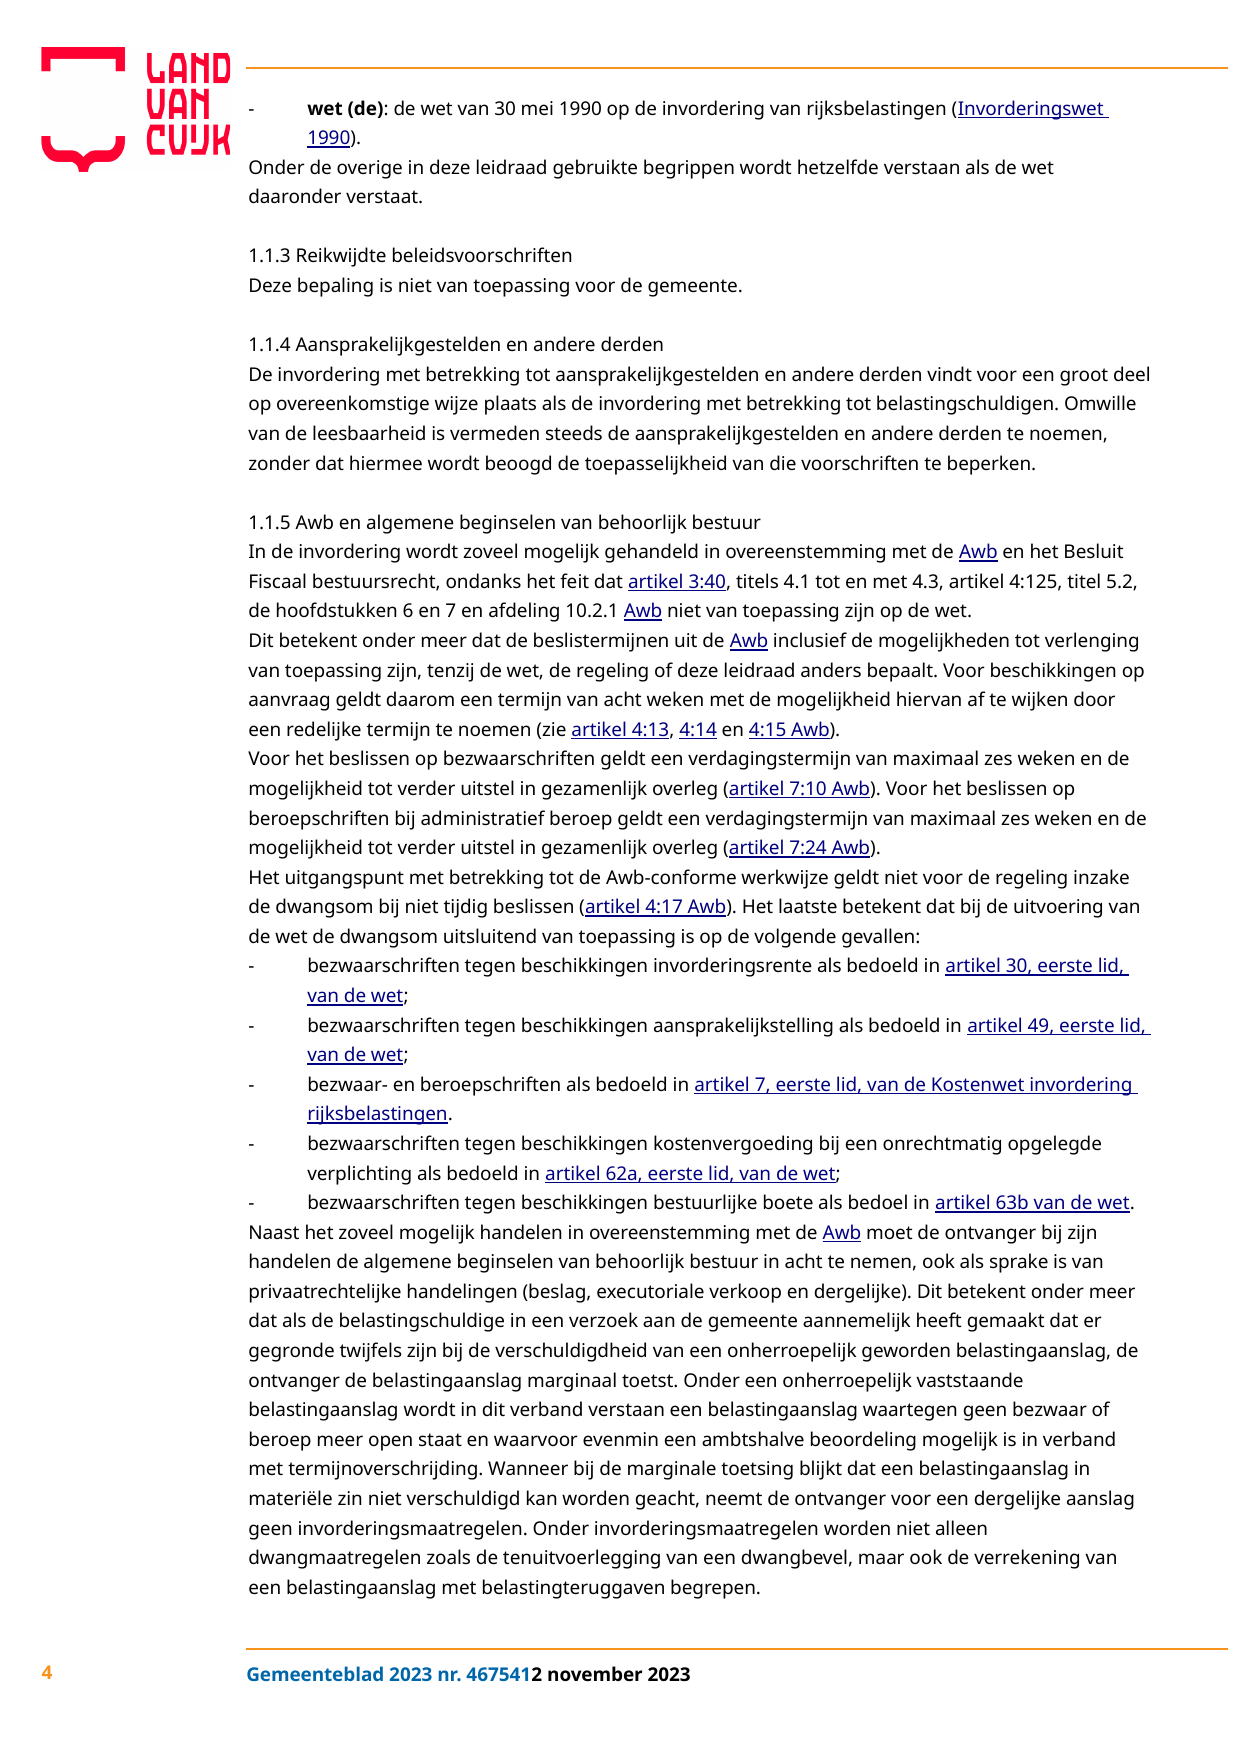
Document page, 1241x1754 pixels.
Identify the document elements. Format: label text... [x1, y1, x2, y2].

text Dit betekent onder meer dat de beslistermijnen uit de Awb inclusief de mogelijkheden tot verlenging van toepassing zijn, tenzij de wet, de regeling of deze leidraad anders bepaalt. Voor beschikkingen op aanvraag geldt daarom een termijn van acht weken met de mogelijkheid hiervan af te wijken door een redelijke termijn te noemen (zie artikel 4:13, 4:14 en 4:15 Awb). [248, 627, 1152, 742]
list wet (de): de wet van 30 mei 1990 op de invordering van rijksbelastingen (Invorderingswet 1990). [248, 95, 1152, 150]
text In de invordering wordt zoveel mogelijk gehandeld in overeenstemming met de Awb en het Besluit Fiscaal bestuursrecht, ondanks het feit dat artikel 3:40, titels 4.1 tot en met 4.3, artikel 4:125, titel 5.2, de hoofdstukken 6 en 7 en afdeling 10.2.1 Awb niet van toepassing zijn op de wet. [248, 538, 1152, 623]
text Deze bepaling is niet van toepassing voor de gemeente. [248, 272, 1152, 298]
text Naast het zoveel mogelijk handelen in overeenstemming met de Awb moet de ontvanger bij zijn handelen de algemene beginselen van behoorlijk bestuur in acht te nemen, ook als sprake is van privaatrechtelijke handelingen (beslag, executoriale verkoop en dergelijke). Dit betekent onder meer dat als de belastingschuldige in een verzoek aan de gemeente aannemelijk heeft gemaakt dat er gegronde twijfels zijn bij de verschuldigdheid van een onherroepelijk geworden belastingaanslag, de ontvanger de belastingaanslag marginaal toetst. Onder een onherroepelijk vaststaande belastingaanslag wordt in dit verband verstaan een belastingaanslag waartegen geen bezwaar of beroep meer open staat en waarvoor evenmin een ambtshalve beoordeling mogelijk is in verband met termijnoverschrijding. Wanneer bij de marginale toetsing blijkt dat een belastingaanslag in materiële zin niet verschuldigd kan worden geacht, neemt de ontvanger voor een dergelijke aanslag geen invorderingsmaatregelen. Onder invorderingsmaatregelen worden niet alleen dwangmaatregelen zoals de tenuitvoerlegging van een dwangbevel, maar ook de verrekening van een belastingaanslag met belastingteruggaven begrepen. [248, 1219, 1152, 1600]
text 1.1.3 Reikwijdte beleidsvoorschriften [248, 243, 1152, 268]
list bezwaarschriften tegen beschikkingen kostenvergoeding bij een onrechtmatig opgelegde verplichting als bedoeld in artikel 62a, eerste lid, van de wet; [248, 1130, 1152, 1186]
list bezwaarschriften tegen beschikkingen bestuurlijke boete als bedoel in artikel 63b van de wet. [248, 1189, 1152, 1215]
text Voor het beslissen op bezwaarschriften geldt een verdagingstermijn van maximaal zes weken en de mogelijkheid tot verder uitstel in gezamenlijk overleg (artikel 7:10 Awb). Voor het beslissen op beroepschriften bij administratief beroep geldt een verdagingstermijn van maximaal zes weken en de mogelijkheid tot verder uitstel in gezamenlijk overleg (artikel 7:24 Awb). [248, 746, 1152, 860]
text 1.1.4 Aansprakelijkgestelden en andere derden [248, 331, 1152, 357]
text 1.1.5 Awb en algemene beginselen van behoorlijk bestuur [248, 509, 1152, 535]
list bezwaar- en beroepschriften als bedoeld in artikel 7, eerste lid, van de Kostenwet invordering rijksbelastingen. [248, 1071, 1152, 1126]
text Het uitgangspunt met betrekking tot de Awb-conforme werkwijze geldt niet voor de regeling inzake de dwangsom bij niet tijdig beslissen (artikel 4:17 Awb). Het laatste betekent dat bij de uitvoering van de wet de dwangsom uitsluitend van toepassing is op de volgende gevallen: [248, 864, 1152, 949]
text De invordering met betrekking tot aansprakelijkgestelden en andere derden vindt voor een groot deel op overeenkomstige wijze plaats als de invordering met betrekking tot belastingschuldigen. Omwille van de leesbaarheid is vermeden steeds de aansprakelijkgestelden en andere derden te noemen, zonder dat hiermee wordt beoogd de toepasselijkheid van die voorschriften te beperken. [248, 361, 1152, 476]
picture [41, 47, 231, 172]
text Onder de overige in deze leidraad gebruikte begrippen wordt hetzelfde verstaan als de wet daaronder verstaat. [248, 154, 1152, 209]
list bezwaarschriften tegen beschikkingen aansprakelijkstelling als bedoeld in artikel 49, eerste lid, van de wet; [248, 1012, 1152, 1067]
list bezwaarschriften tegen beschikkingen invorderingsrente als bedoeld in artikel 30, eerste lid, van de wet; [248, 953, 1152, 1008]
